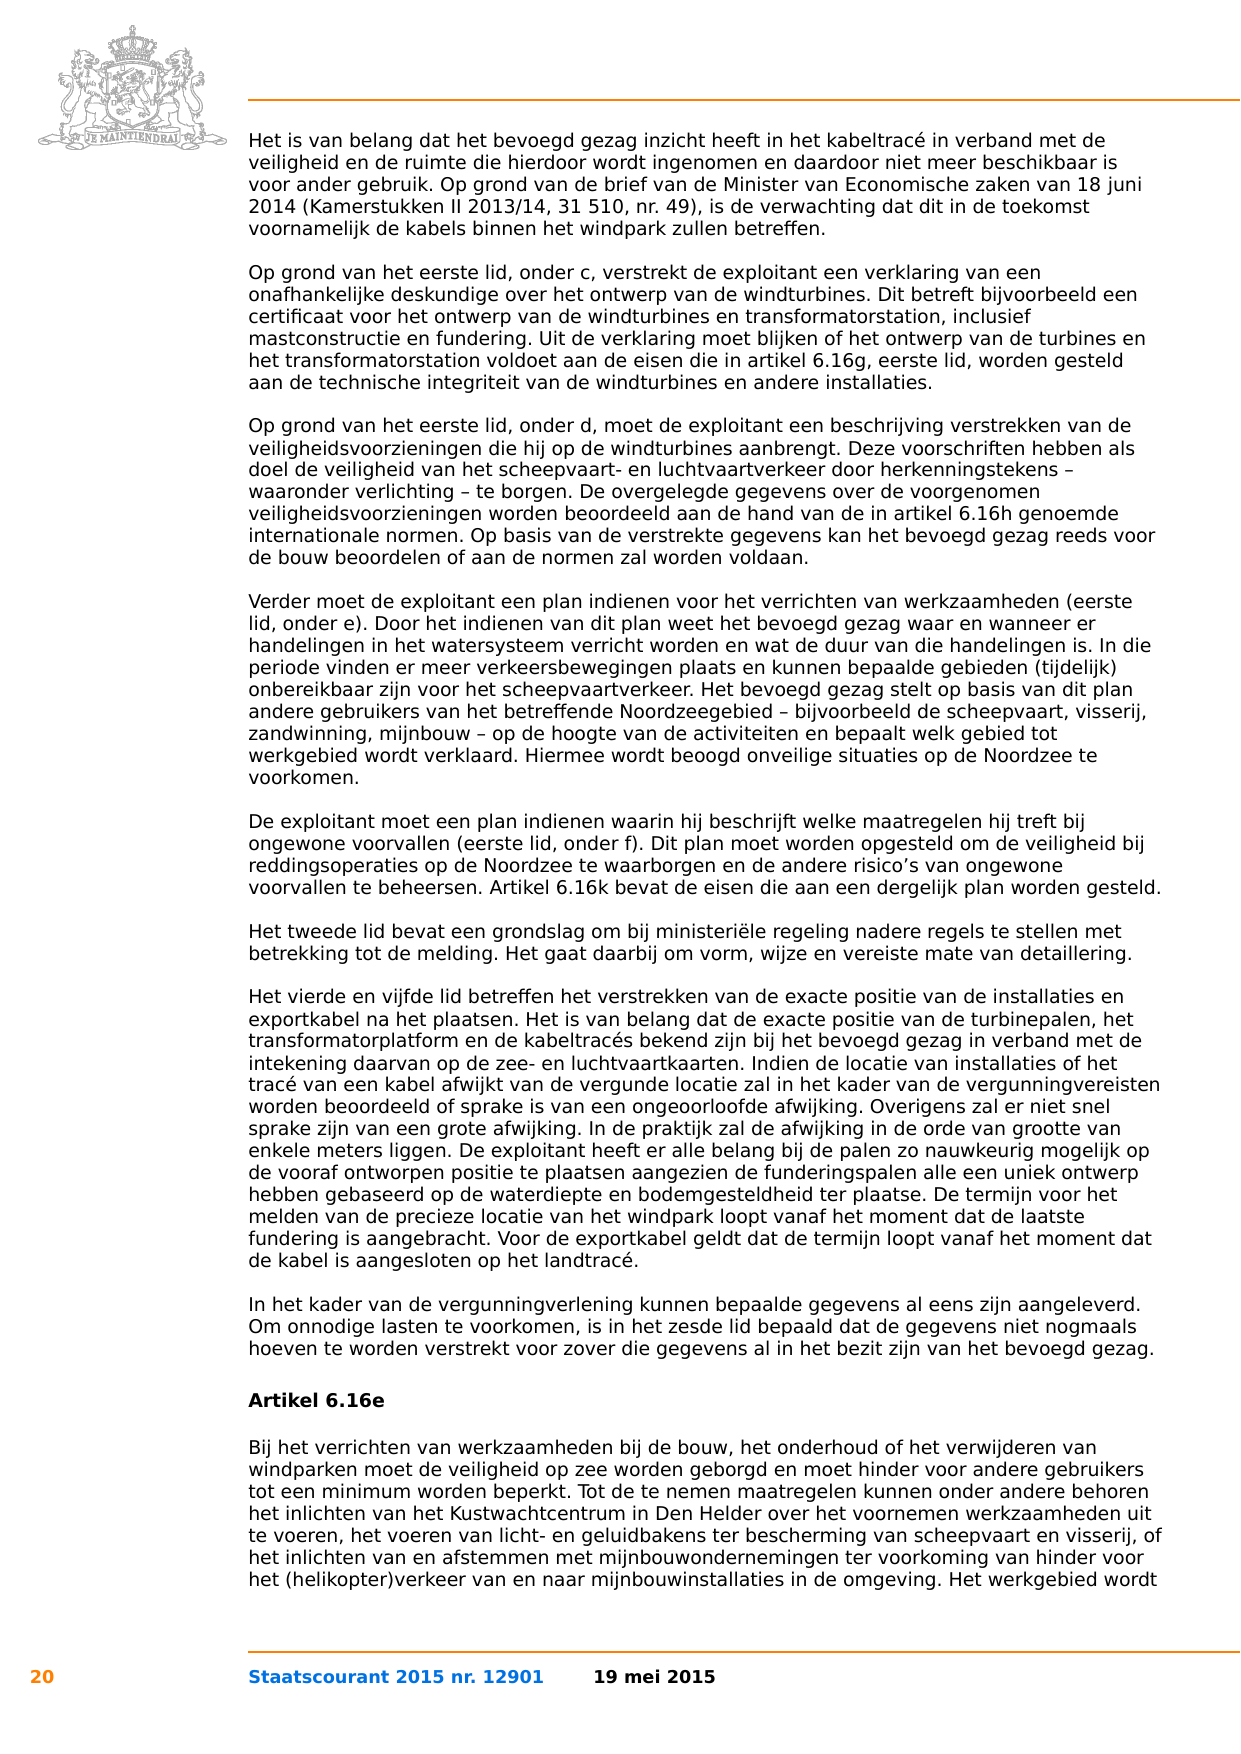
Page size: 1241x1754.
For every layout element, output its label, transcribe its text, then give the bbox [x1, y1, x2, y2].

text Op grond van het eerste lid, onder d, moet de exploitant een beschrijving verstrekken van de veiligheidsvoorzieningen die hij op de windturbines aanbrengt. Deze voorschriften hebben als doel de veiligheid van het scheepvaart- en luchtvaartverkeer door herkenningstekens – waaronder verlichting – te borgen. De overgelegde gegevens over de voorgenomen veiligheidsvoorzieningen worden beoordeeld aan de hand van de in artikel 6.16h genoemde internationale normen. Op basis van de verstrekte gegevens kan het bevoegd gezag reeds voor de bouw beoordelen of aan de normen zal worden voldaan. [248, 415, 1163, 569]
picture [38, 25, 227, 150]
text Het is van belang dat het bevoegd gezag inzicht heeft in het kabeltracé in verband met de veiligheid en de ruimte die hierdoor wordt ingenomen en daardoor niet meer beschikbaar is voor ander gebruik. Op grond van de brief van de Minister van Economische zaken van 18 juni 2014 (Kamerstukken II 2013/14, 31 510, nr. 49), is de verwachting dat dit in de toekomst voornamelijk de kabels binnen het windpark zullen betreffen. [248, 130, 1163, 240]
subtitle Artikel 6.16e [248, 1390, 1163, 1412]
text Op grond van het eerste lid, onder c, verstrekt de exploitant een verklaring van een onafhankelijke deskundige over het ontwerp van de windturbines. Dit betreft bijvoorbeeld een certificaat voor het ontwerp van de windturbines en transformatorstation, inclusief mastconstructie en fundering. Uit de verklaring moet blijken of het ontwerp van de turbines en het transformatorstation voldoet aan de eisen die in artikel 6.16g, eerste lid, worden gesteld aan de technische integriteit van de windturbines en andere installaties. [248, 262, 1163, 393]
text Het vierde en vijfde lid betreffen het verstrekken van de exacte positie van de installaties en exportkabel na het plaatsen. Het is van belang dat de exacte positie van de turbinepalen, het transformatorplatform en de kabeltracés bekend zijn bij het bevoegd gezag in verband met de intekening daarvan op de zee- en luchtvaartkaarten. Indien de locatie van installaties of het tracé van een kabel afwijkt van de vergunde locatie zal in het kader van de vergunningvereisten worden beoordeeld of sprake is van een ongeoorloofde afwijking. Overigens zal er niet snel sprake zijn van een grote afwijking. In de praktijk zal de afwijking in de orde van grootte van enkele meters liggen. De exploitant heeft er alle belang bij de palen zo nauwkeurig mogelijk op de vooraf ontworpen positie te plaatsen aangezien de funderingspalen alle een uniek ontwerp hebben gebaseerd op de waterdiepte en bodemgesteldheid ter plaatse. De termijn voor het melden van de precieze locatie van het windpark loopt vanaf het moment dat de laatste fundering is aangebracht. Voor de exportkabel geldt dat de termijn loopt vanaf het moment dat de kabel is aangesloten op het landtracé. [248, 986, 1163, 1272]
text Het tweede lid bevat een grondslag om bij ministeriële regeling nadere regels te stellen met betrekking tot de melding. Het gaat daarbij om vorm, wijze en vereiste mate van detaillering. [248, 921, 1163, 964]
text Bij het verrichten van werkzaamheden bij de bouw, het onderhoud of het verwijderen van windparken moet de veiligheid op zee worden geborgd en moet hinder voor andere gebruikers tot een minimum worden beperkt. Tot de te nemen maatregelen kunnen onder andere behoren het inlichten van het Kustwachtcentrum in Den Helder over het voornemen werkzaamheden uit te voeren, het voeren van licht- en geluidbakens ter bescherming van scheepvaart en visserij, of het inlichten van en afstemmen met mijnbouwondernemingen ter voorkoming van hinder voor het (helikopter)verkeer van en naar mijnbouwinstallaties in de omgeving. Het werkgebied wordt [248, 1437, 1163, 1591]
text De exploitant moet een plan indienen waarin hij beschrijft welke maatregelen hij treft bij ongewone voorvallen (eerste lid, onder f). Dit plan moet worden opgesteld om de veiligheid bij reddingsoperaties op de Noordzee te waarborgen en de andere risico’s van ongewone voorvallen te beheersen. Artikel 6.16k bevat de eisen die aan een dergelijk plan worden gesteld. [248, 811, 1163, 899]
text In het kader van de vergunningverlening kunnen bepaalde gegevens al eens zijn aangeleverd. Om onnodige lasten te voorkomen, is in het zesde lid bepaald dat de gegevens niet nogmaals hoeven te worden verstrekt voor zover die gegevens al in het bezit zijn van het bevoegd gezag. [248, 1294, 1163, 1360]
text Verder moet de exploitant een plan indienen voor het verrichten van werkzaamheden (eerste lid, onder e). Door het indienen van dit plan weet het bevoegd gezag waar en wanneer er handelingen in het watersysteem verricht worden en wat de duur van die handelingen is. In die periode vinden er meer verkeersbewegingen plaats en kunnen bepaalde gebieden (tijdelijk) onbereikbaar zijn voor het scheepvaartverkeer. Het bevoegd gezag stelt op basis van dit plan andere gebruikers van het betreffende Noordzeegebied – bijvoorbeeld de scheepvaart, visserij, zandwinning, mijnbouw – op de hoogte van de activiteiten en bepaalt welk gebied tot werkgebied wordt verklaard. Hiermee wordt beoogd onveilige situaties op de Noordzee te voorkomen. [248, 591, 1163, 789]
